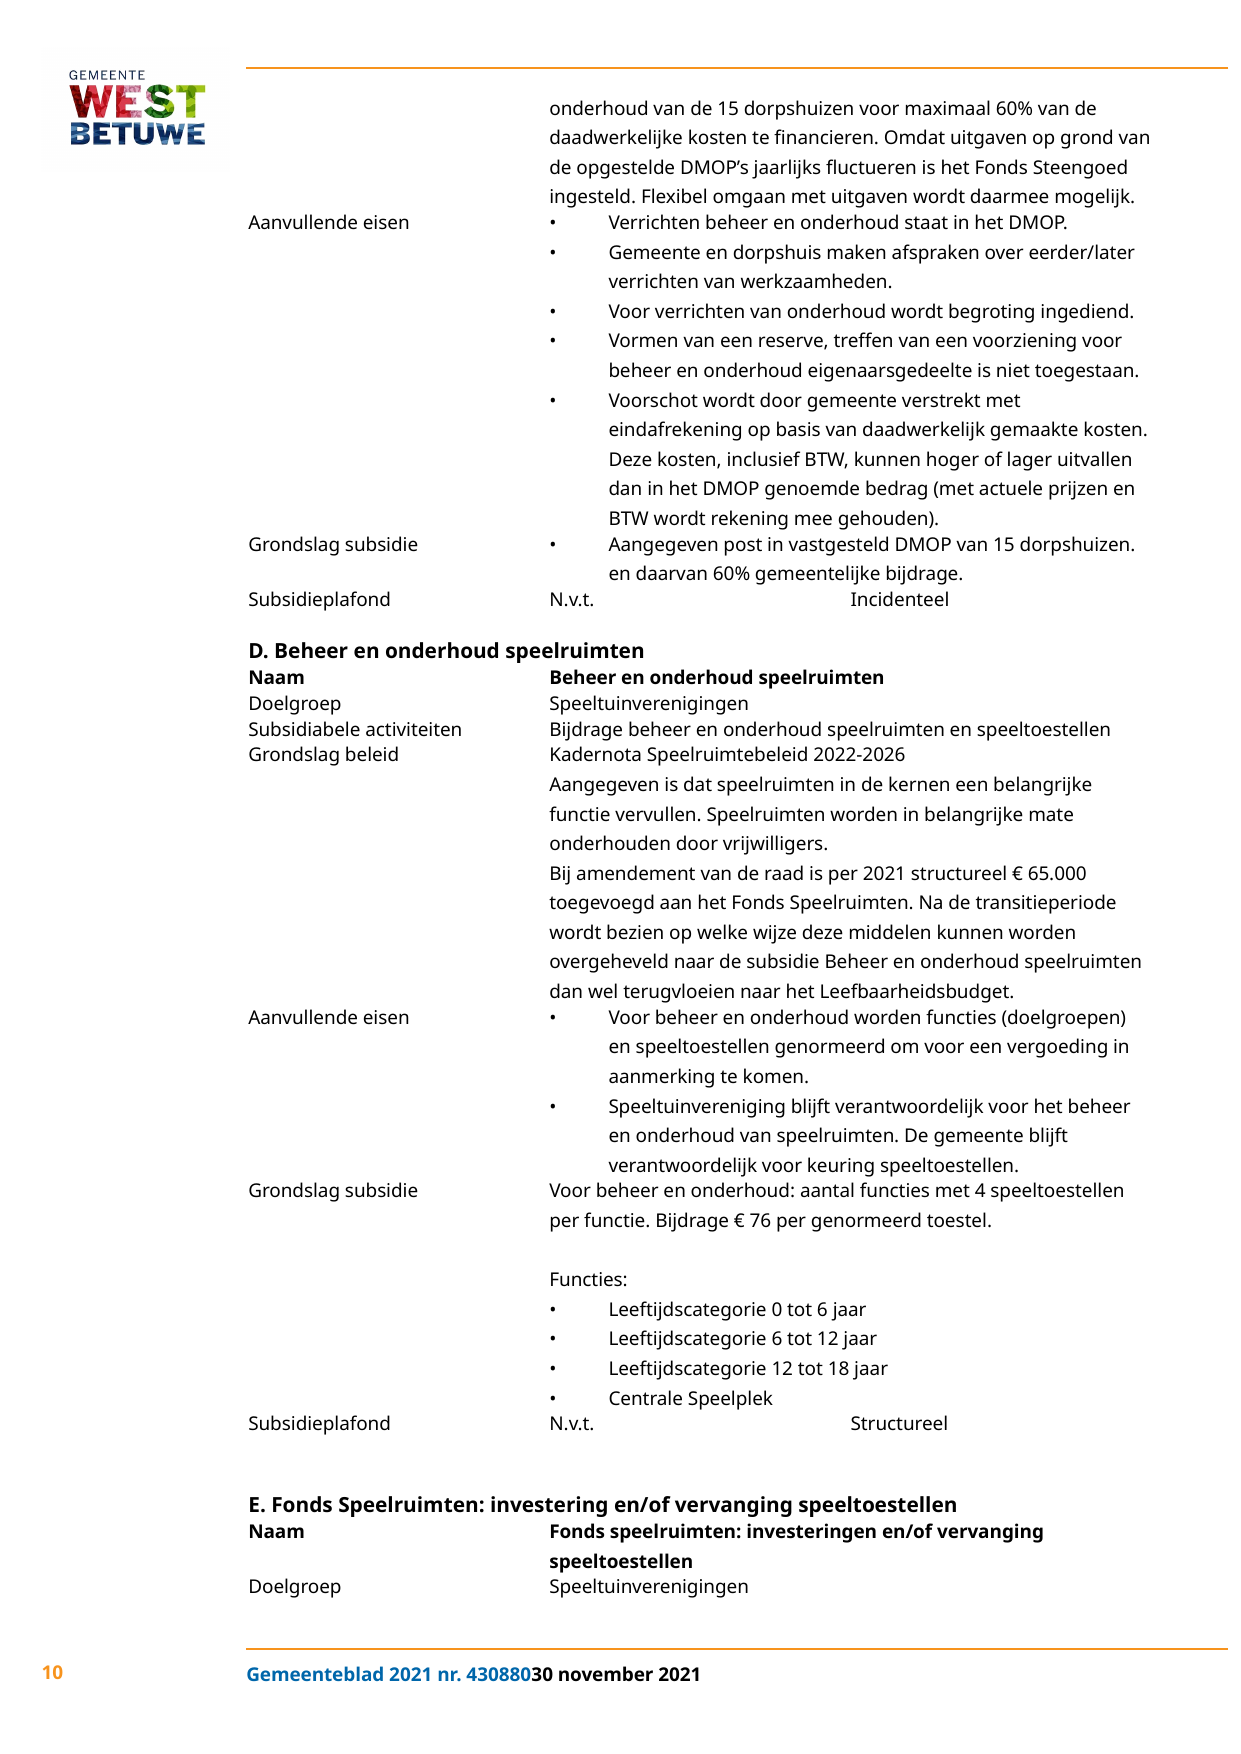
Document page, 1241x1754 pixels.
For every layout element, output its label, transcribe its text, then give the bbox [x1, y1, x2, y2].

table_header Beheer en onderhoud speelruimten [549, 665, 1152, 690]
table_cell Bijdrage beheer en onderhoud speelruimten en speeltoestellen [549, 716, 1152, 742]
table_cell N.v.t. [549, 1411, 850, 1436]
table_cell Structureel [850, 1411, 1152, 1436]
table_cell Doelgroep [248, 1574, 549, 1599]
table_cell Aangegeven post in vastgesteld DMOP van 15 dorpshuizen. en daarvan 60% gemeentelijke bijdrage. [549, 531, 1152, 586]
table_cell Kadernota Speelruimtebeleid 2022-2026 Aangegeven is dat speelruimten in de kernen een belangrijke functie vervullen. Speelruimten worden in belangrijke mate onderhouden door vrijwilligers. Bij amendement van de raad is per 2021 structureel € 65.000 toegevoegd aan het Fonds Speelruimten. Na de transitieperiode wordt bezien op welke wijze deze middelen kunnen worden overgeheveld naar de subsidie Beheer en onderhoud speelruimten dan wel terugvloeien naar het Leefbaarheidsbudget. [549, 742, 1152, 1004]
table_cell Doelgroep [248, 690, 549, 716]
table_header Fonds speelruimten: investeringen en/of vervanging speeltoestellen [549, 1519, 1152, 1574]
table_cell onderhoud van de 15 dorpshuizen voor maximaal 60% van de daadwerkelijke kosten te financieren. Omdat uitgaven op grond van de opgestelde DMOP’s jaarlijks fluctueren is het Fonds Steengoed ingesteld. Flexibel omgaan met uitgaven wordt daarmee mogelijk. [549, 95, 1152, 209]
table_header Naam [248, 1519, 549, 1574]
table_cell Voor beheer en onderhoud: aantal functies met 4 speeltoestellen per functie. Bijdrage € 76 per genormeerd toestel. Functies: Leeftijdscategorie 0 tot 6 jaar Leeftijdscategorie 6 tot 12 jaar Leeftijdscategorie 12 tot 18 jaar Centrale Speelplek [549, 1178, 1152, 1411]
table_cell Grondslag beleid [248, 742, 549, 1004]
table_cell Subsidiabele activiteiten [248, 716, 549, 742]
table_cell Speeltuinverenigingen [549, 1574, 1152, 1599]
table_cell Grondslag subsidie [248, 1178, 549, 1411]
table_cell Grondslag subsidie [248, 531, 549, 586]
table_cell Speeltuinverenigingen [549, 690, 1152, 716]
text E. Fonds Speelruimten: investering en/of vervanging speeltoestellen [248, 1490, 1152, 1518]
table_cell Aanvullende eisen [248, 209, 549, 531]
table_cell Aanvullende eisen [248, 1004, 549, 1178]
table_cell N.v.t. [549, 586, 850, 612]
table_cell Voor beheer en onderhoud worden functies (doelgroepen) en speeltoestellen genormeerd om voor een vergoeding in aanmerking te komen. Speeltuinvereniging blijft verantwoordelijk voor het beheer en onderhoud van speelruimten. De gemeente blijft verantwoordelijk voor keuring speeltoestellen. [549, 1004, 1152, 1178]
table_cell Verrichten beheer en onderhoud staat in het DMOP. Gemeente en dorpshuis maken afspraken over eerder/later verrichten van werkzaamheden. Voor verrichten van onderhoud wordt begroting ingediend. Vormen van een reserve, treffen van een voorziening voor beheer en onderhoud eigenaarsgedeelte is niet toegestaan. Voorschot wordt door gemeente verstrekt met eindafrekening op basis van daadwerkelijk gemaakte kosten. Deze kosten, inclusief BTW, kunnen hoger of lager uitvallen dan in het DMOP genoemde bedrag (met actuele prijzen en BTW wordt rekening mee gehouden). [549, 209, 1152, 531]
picture [41, 47, 231, 172]
table_cell Subsidieplafond [248, 1411, 549, 1436]
table_cell Incidenteel [850, 586, 1152, 612]
table_cell Subsidieplafond [248, 586, 549, 612]
table_cell [248, 95, 549, 209]
table_header Naam [248, 665, 549, 690]
text D. Beheer en onderhoud speelruimten [248, 636, 1152, 664]
